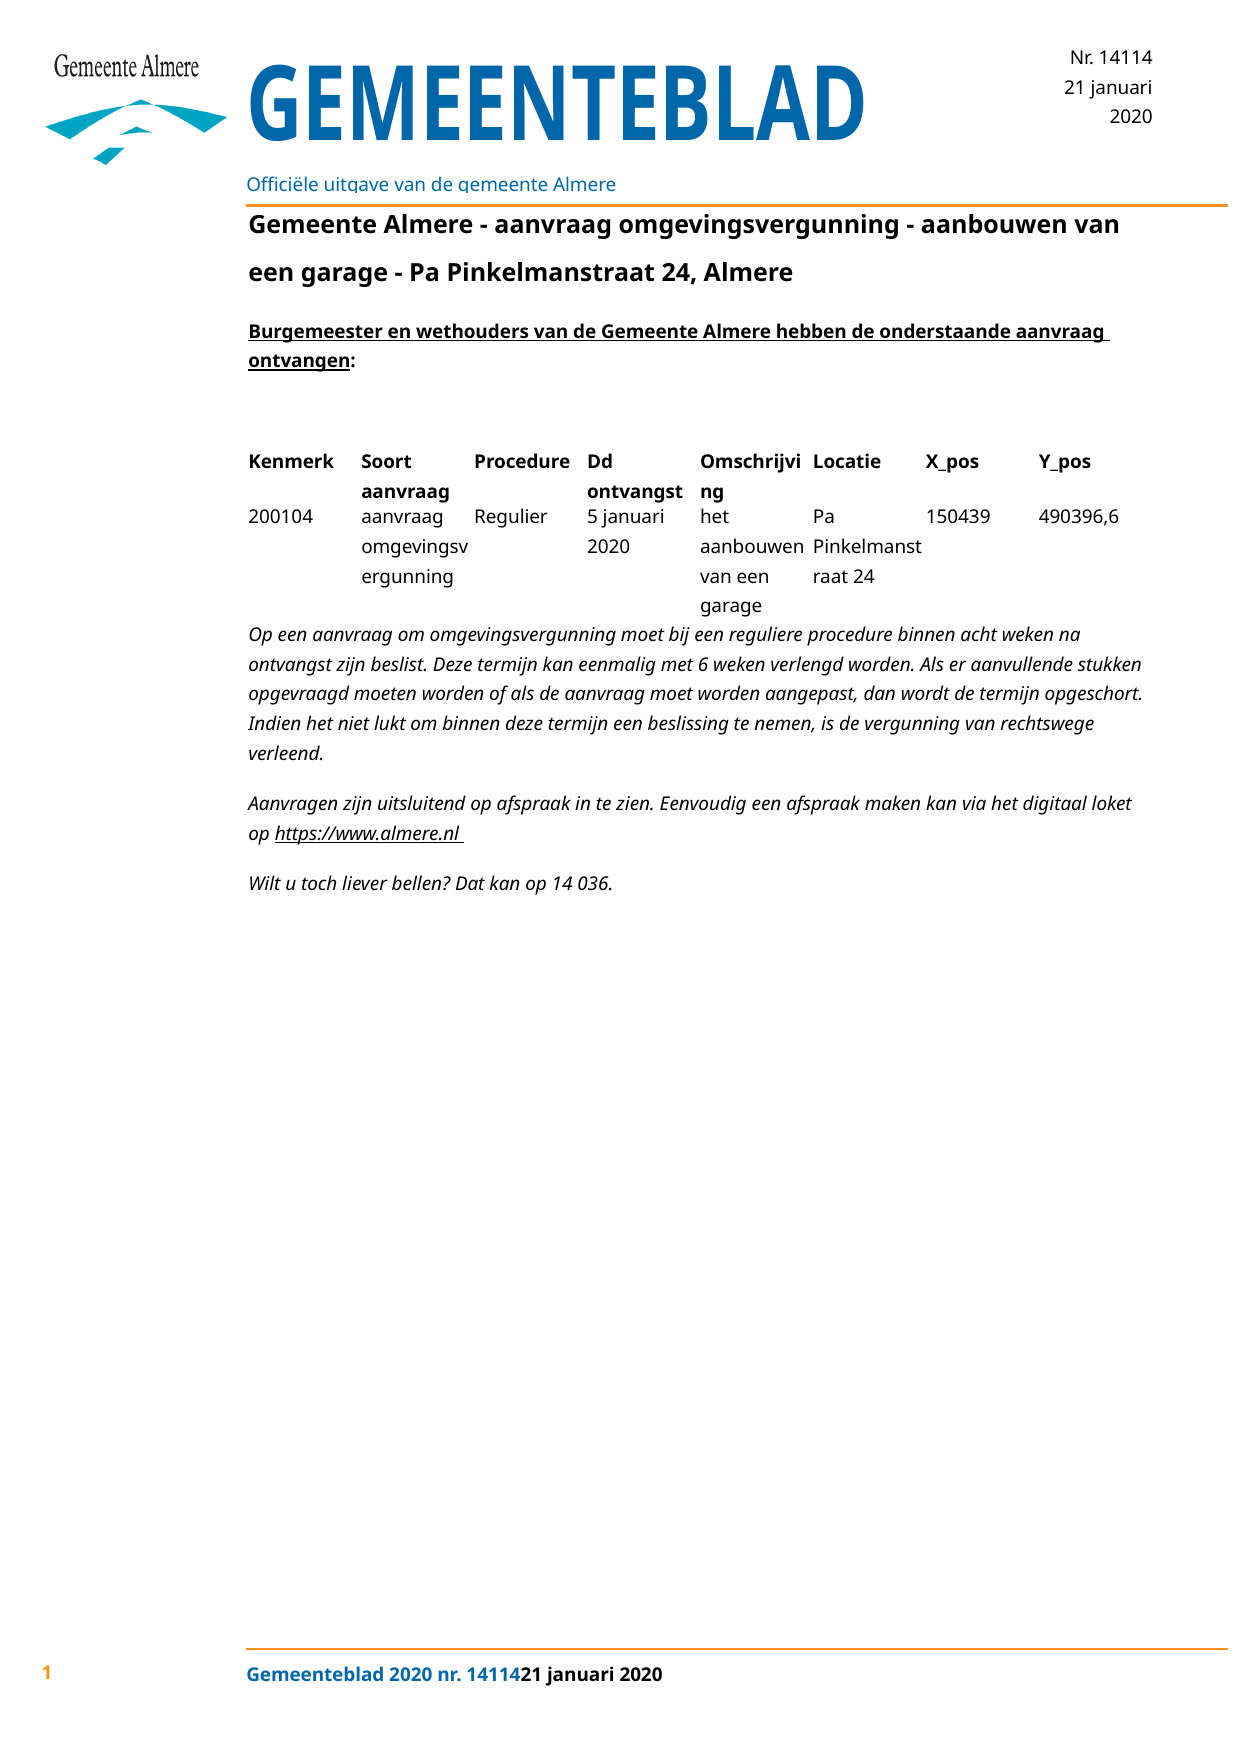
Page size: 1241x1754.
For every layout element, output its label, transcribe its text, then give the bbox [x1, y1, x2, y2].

text Aanvragen zijn uitsluitend op afspraak in te zien. Eenvoudig een afspraak maken kan via het digitaal loket op https://www.almere.nl [248, 790, 1152, 846]
table_cell 5 januari 2020 [587, 504, 700, 618]
table_header Dd ontvangst [587, 449, 700, 504]
table_cell 490396,6 [1039, 504, 1152, 618]
table_header Locatie [813, 449, 926, 504]
table_header X_pos [926, 449, 1038, 504]
table_header Omschrijving [700, 449, 813, 504]
table_header Kenmerk [248, 449, 361, 504]
text Op een aanvraag om omgevingsvergunning moet bij een reguliere procedure binnen acht weken na ontvangst zijn beslist. Deze termijn kan eenmalig met 6 weken verlengd worden. Als er aanvullende stukken opgevraagd moeten worden of als de aanvraag moet worden aangepast, dan wordt de termijn opgeschort. Indien het niet lukt om binnen deze termijn een beslissing te nemen, is de vergunning van rechtswege verleend. [248, 621, 1152, 766]
table_cell het aanbouwen van een garage [700, 504, 813, 618]
text Burgemeester en wethouders van de Gemeente Almere hebben de onderstaande aanvraag ontvangen: [248, 318, 1152, 373]
text Gemeente Almere - aanvraag omgevingsvergunning - aanbouwen van een garage - Pa Pinkelmanstraat 24, Almere [248, 207, 1152, 288]
table_cell 200104 [248, 504, 361, 618]
table_header Procedure [474, 449, 587, 504]
table_header Soort aanvraag [361, 449, 474, 504]
table_cell Regulier [474, 504, 587, 618]
text Wilt u toch liever bellen? Dat kan op 14 036. [248, 870, 1152, 896]
picture [41, 47, 231, 172]
table_cell 150439 [926, 504, 1038, 618]
table_header Y_pos [1039, 449, 1152, 504]
table_cell Pa Pinkelmanstraat 24 [813, 504, 926, 618]
table_cell aanvraag omgevingsvergunning [361, 504, 474, 618]
